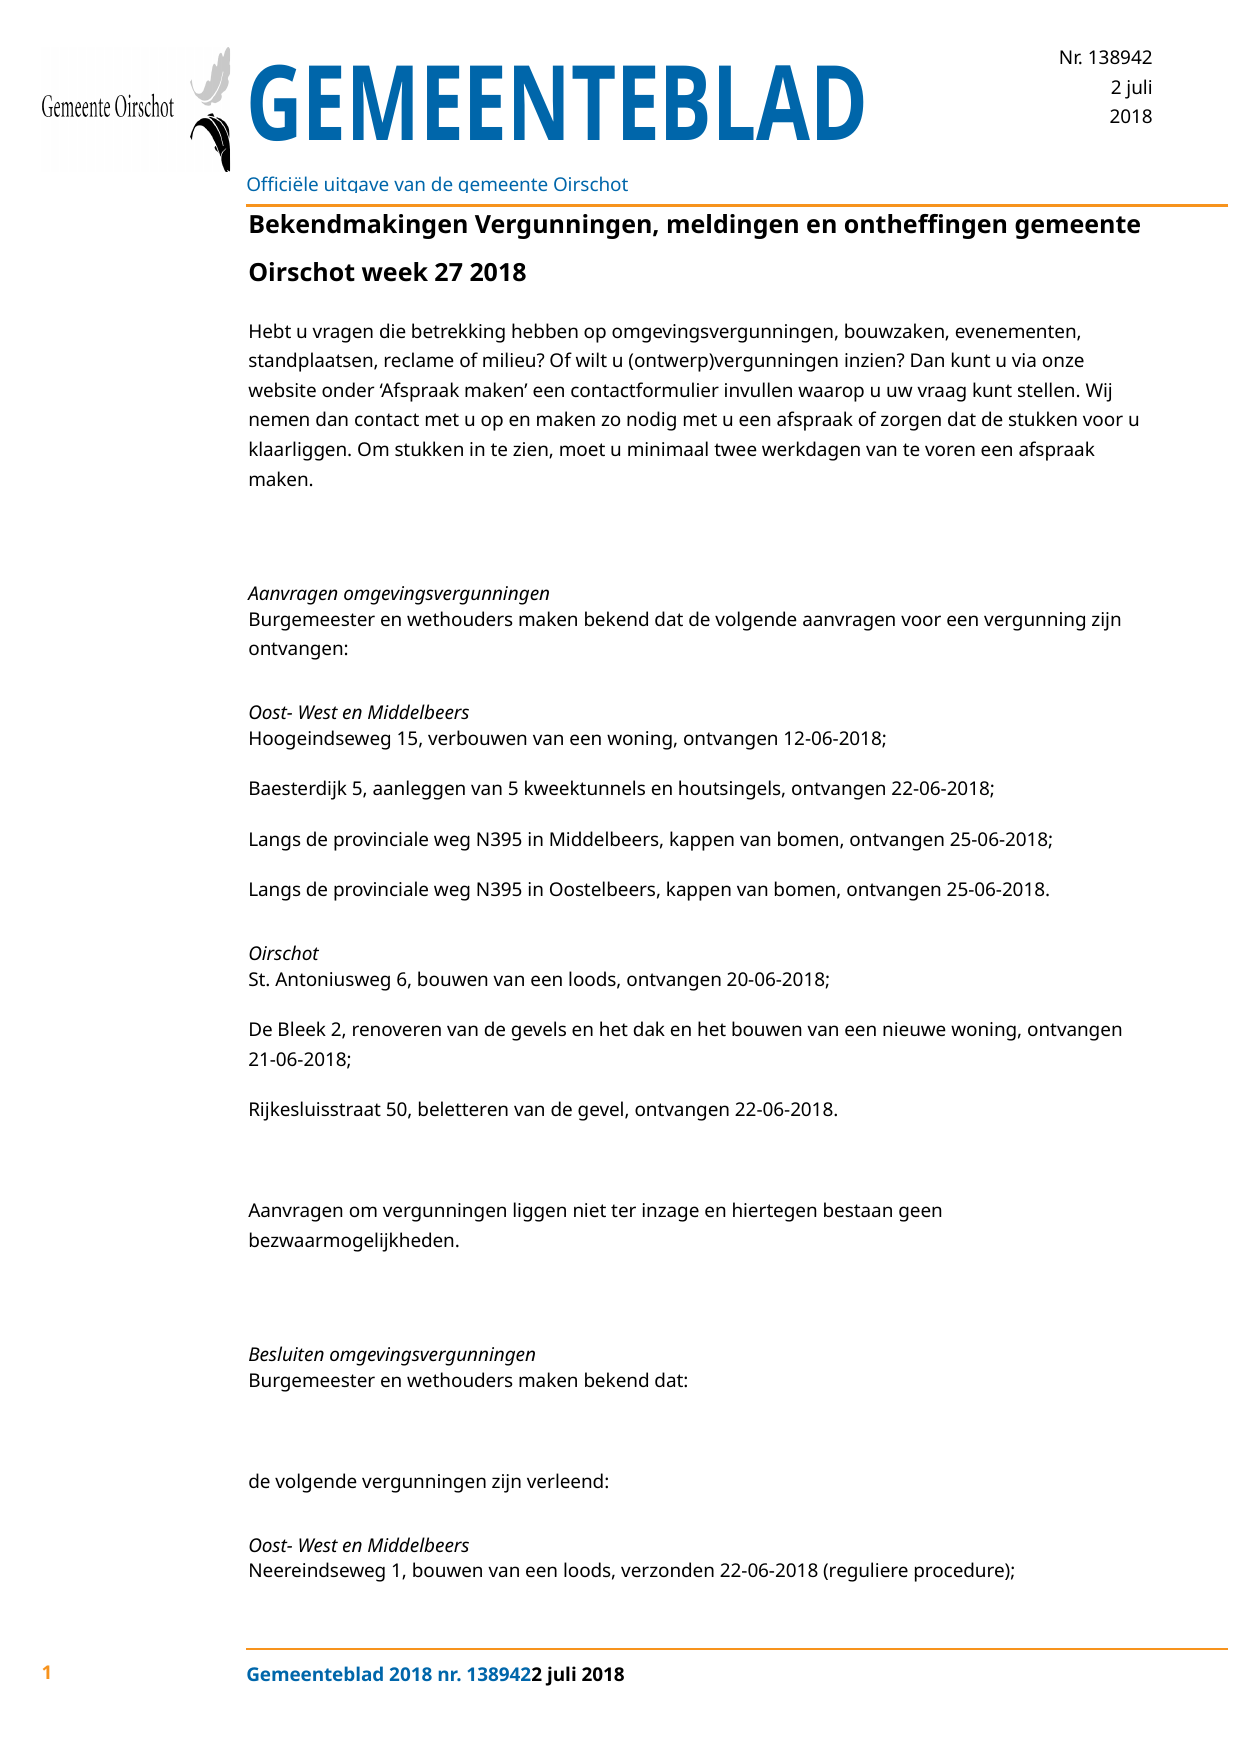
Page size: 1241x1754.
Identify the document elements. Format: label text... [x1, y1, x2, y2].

text Langs de provinciale weg N395 in Oostelbeers, kappen van bomen, ontvangen 25-06-2018. [248, 876, 1152, 902]
text Baesterdijk 5, aanleggen van 5 kweektunnels en houtsingels, ontvangen 22-06-2018; [248, 776, 1152, 801]
text De Bleek 2, renoveren van de gevels en het dak en het bouwen van een nieuwe woning, ontvangen 21-06-2018; [248, 1017, 1152, 1072]
picture [41, 47, 231, 172]
text Aanvragen om vergunningen liggen niet ter inzage en hiertegen bestaan geen bezwaarmogelijkheden. [248, 1197, 1152, 1253]
text Oost- West en Middelbeers [248, 1532, 1152, 1558]
text Neereindseweg 1, bouwen van een loods, verzonden 22-06-2018 (reguliere procedure); [248, 1558, 1152, 1583]
text Oirschot [248, 940, 1152, 966]
text Burgemeester en wethouders maken bekend dat: [248, 1367, 1152, 1393]
text St. Antoniusweg 6, bouwen van een loods, ontvangen 20-06-2018; [248, 966, 1152, 992]
text Rijkesluisstraat 50, beletteren van de gevel, ontvangen 22-06-2018. [248, 1097, 1152, 1122]
text Hoogeindseweg 15, verbouwen van een woning, ontvangen 12-06-2018; [248, 725, 1152, 751]
text Langs de provinciale weg N395 in Middelbeers, kappen van bomen, ontvangen 25-06-2018; [248, 826, 1152, 852]
text Aanvragen omgevingsvergunningen [248, 580, 1152, 606]
text de volgende vergunningen zijn verleend: [248, 1468, 1152, 1494]
text Burgemeester en wethouders maken bekend dat de volgende aanvragen voor een vergunning zijn ontvangen: [248, 606, 1152, 661]
text Besluiten omgevingsvergunningen [248, 1341, 1152, 1367]
text Oost- West en Middelbeers [248, 699, 1152, 725]
text Bekendmakingen Vergunningen, meldingen en ontheffingen gemeente Oirschot week 27 2018 [248, 207, 1152, 288]
text Hebt u vragen die betrekking hebben op omgevingsvergunningen, bouwzaken, evenementen, standplaatsen, reclame of milieu? Of wilt u (ontwerp)vergunningen inzien? Dan kunt u via onze website onder ‘Afspraak maken’ een contactformulier invullen waarop u uw vraag kunt stellen. Wij nemen dan contact met u op en maken zo nodig met u een afspraak of zorgen dat de stukken voor u klaarliggen. Om stukken in te zien, moet u minimaal twee werkdagen van te voren een afspraak maken. [248, 318, 1152, 492]
